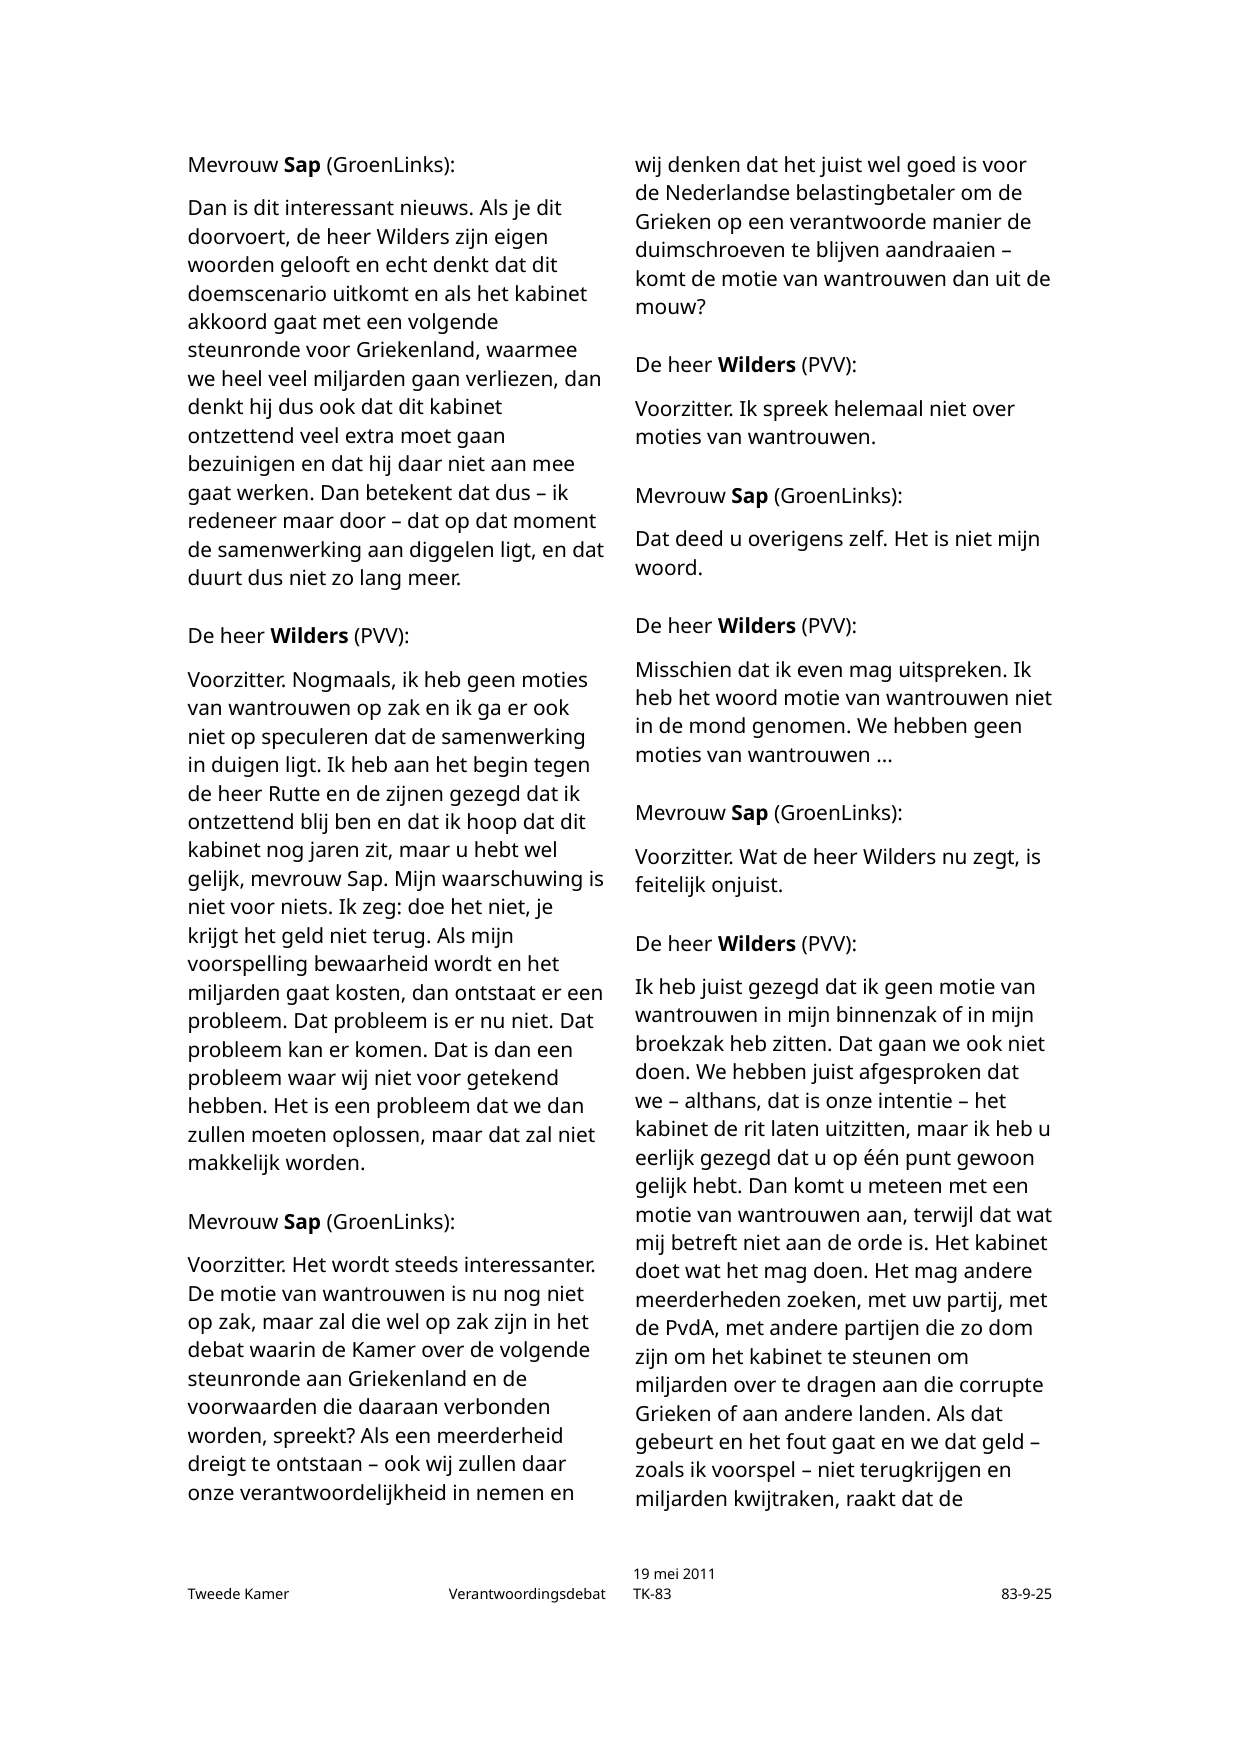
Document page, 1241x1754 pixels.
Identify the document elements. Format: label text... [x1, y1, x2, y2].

text De heer Wilders (PVV): [187, 622, 605, 650]
text De heer Wilders (PVV): [635, 929, 1053, 957]
text Misschien dat ik even mag uitspreken. Ik heb het woord motie van wantrouwen niet in de mond genomen. We hebben geen moties van wantrouwen ... [635, 655, 1053, 768]
text Ik heb juist gezegd dat ik geen motie van wantrouwen in mijn binnenzak of in mijn broekzak heb zitten. Dat gaan we ook niet doen. We hebben juist afgesproken dat we – althans, dat is onze intentie – het kabinet de rit laten uitzitten, maar ik heb u eerlijk gezegd dat u op één punt gewoon gelijk hebt. Dan komt u meteen met een motie van wantrouwen aan, terwijl dat wat mij betreft niet aan de orde is. Het kabinet doet wat het mag doen. Het mag andere meerderheden zoeken, met uw partij, met de PvdA, met andere partijen die zo dom zijn om het kabinet te steunen om miljarden over te dragen aan die corrupte Grieken of aan andere landen. Als dat gebeurt en het fout gaat en we dat geld – zoals ik voorspel – niet terugkrijgen en miljarden kwijtraken, raakt dat de [635, 972, 1053, 1512]
text Voorzitter. Het wordt steeds interessanter. De motie van wantrouwen is nu nog niet op zak, maar zal die wel op zak zijn in het debat waarin de Kamer over de volgende steunronde aan Griekenland en de voorwaarden die daaraan verbonden worden, spreekt? Als een meerderheid dreigt te ontstaan – ook wij zullen daar onze verantwoordelijkheid in nemen en [187, 1250, 605, 1506]
text wij denken dat het juist wel goed is voor de Nederlandse belastingbetaler om de Grieken op een verantwoorde manier de duimschroeven te blijven aandraaien – komt de motie van wantrouwen dan uit de mouw? [635, 150, 1053, 321]
text Voorzitter. Nogmaals, ik heb geen moties van wantrouwen op zak en ik ga er ook niet op speculeren dat de samenwerking in duigen ligt. Ik heb aan het begin tegen de heer Rutte en de zijnen gezegd dat ik ontzettend blij ben en dat ik hoop dat dit kabinet nog jaren zit, maar u hebt wel gelijk, mevrouw Sap. Mijn waarschuwing is niet voor niets. Ik zeg: doe het niet, je krijgt het geld niet terug. Als mijn voorspelling bewaarheid wordt en het miljarden gaat kosten, dan ontstaat er een probleem. Dat probleem is er nu niet. Dat probleem kan er komen. Dat is dan een probleem waar wij niet voor getekend hebben. Het is een probleem dat we dan zullen moeten oplossen, maar dat zal niet makkelijk worden. [187, 665, 605, 1177]
text De heer Wilders (PVV): [635, 351, 1053, 379]
text Mevrouw Sap (GroenLinks): [187, 1207, 605, 1235]
text Voorzitter. Wat de heer Wilders nu zegt, is feitelijk onjuist. [635, 842, 1053, 899]
text De heer Wilders (PVV): [635, 611, 1053, 640]
text Dan is dit interessant nieuws. Als je dit doorvoert, de heer Wilders zijn eigen woorden gelooft en echt denkt dat dit doemscenario uitkomt en als het kabinet akkoord gaat met een volgende steunronde voor Griekenland, waarmee we heel veel miljarden gaan verliezen, dan denkt hij dus ook dat dit kabinet ontzettend veel extra moet gaan bezuinigen en dat hij daar niet aan mee gaat werken. Dan betekent dat dus – ik redeneer maar door – dat op dat moment de samenwerking aan diggelen ligt, en dat duurt dus niet zo lang meer. [187, 193, 605, 592]
text Voorzitter. Ik spreek helemaal niet over moties van wantrouwen. [635, 394, 1053, 451]
text Mevrouw Sap (GroenLinks): [187, 150, 605, 178]
text Mevrouw Sap (GroenLinks): [635, 798, 1053, 827]
text Dat deed u overigens zelf. Het is niet mijn woord. [635, 524, 1053, 581]
text Mevrouw Sap (GroenLinks): [635, 481, 1053, 509]
